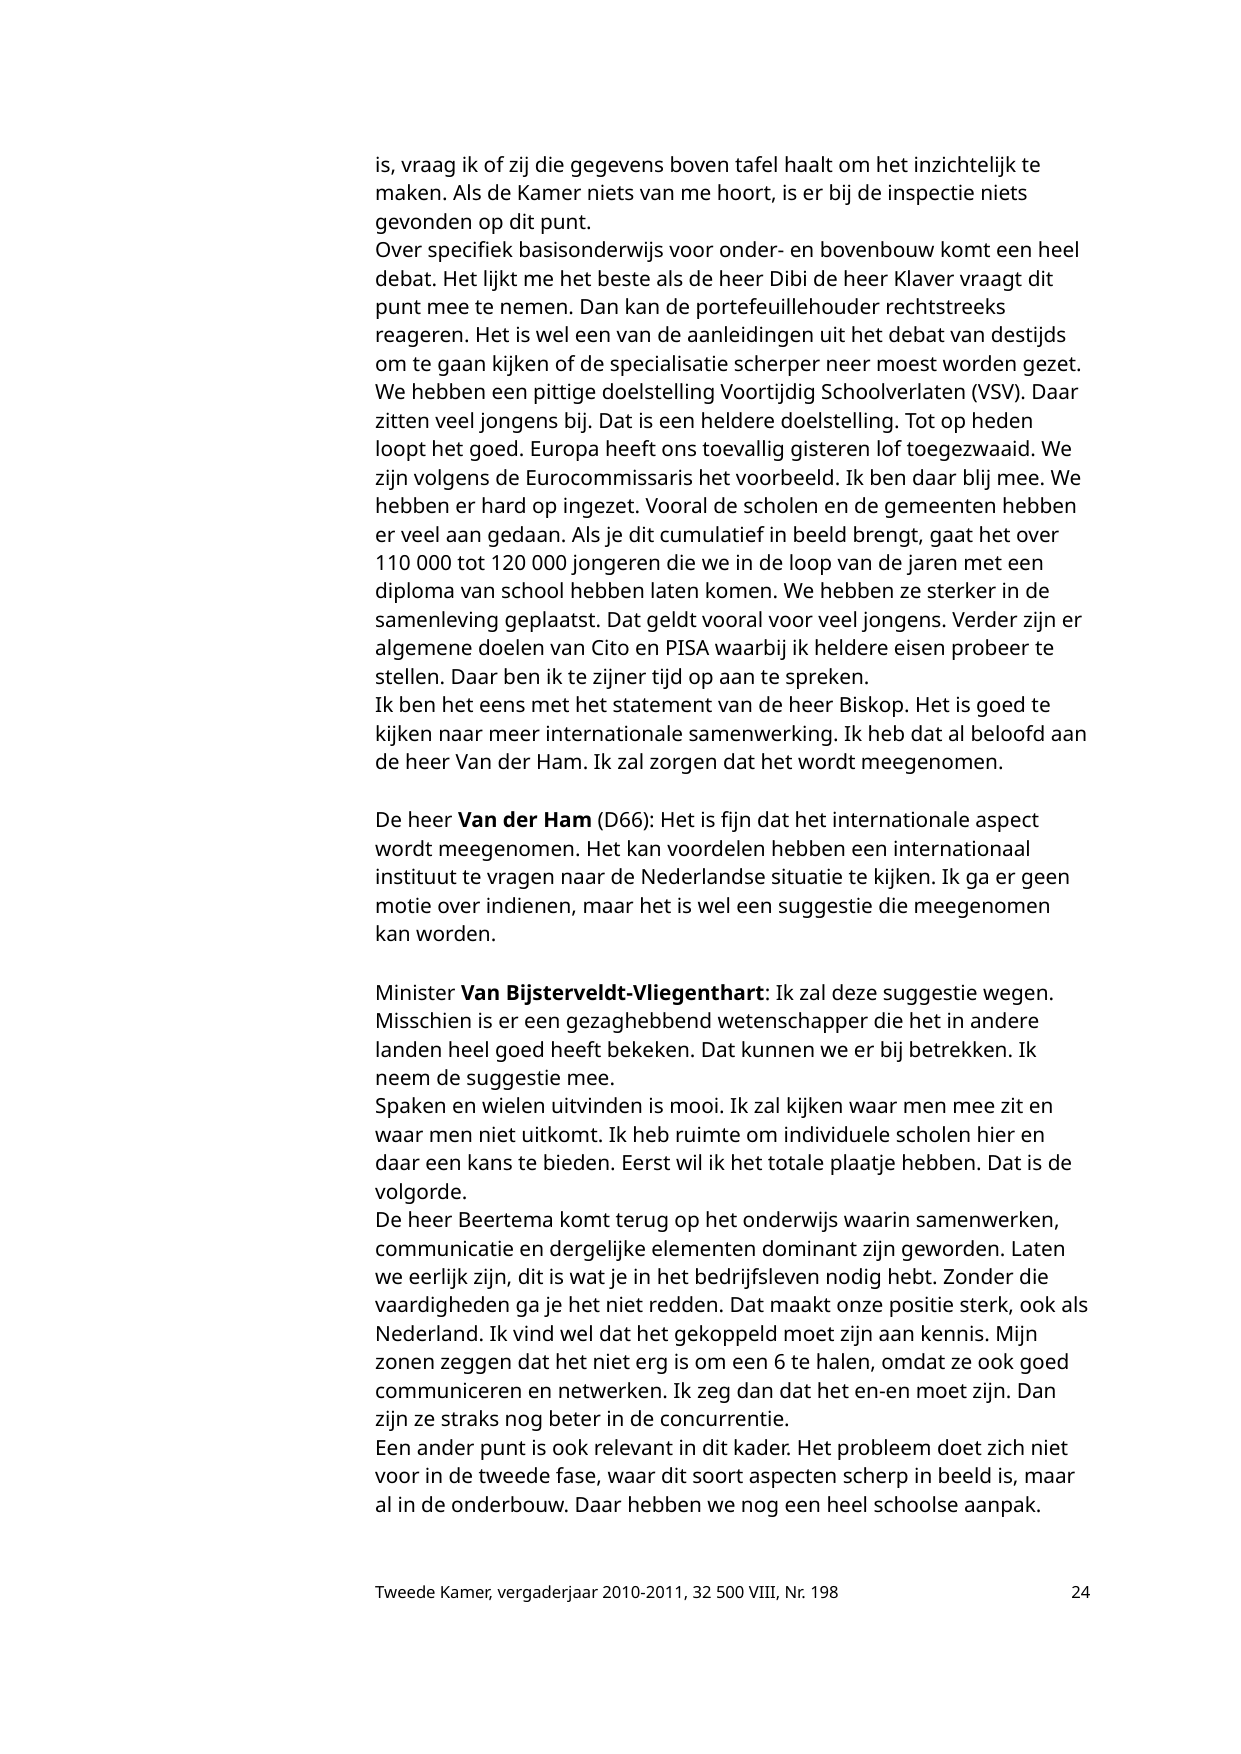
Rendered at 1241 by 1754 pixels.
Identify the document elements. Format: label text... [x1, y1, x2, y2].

text Ik ben het eens met het statement van de heer Biskop. Het is goed te kijken naar meer internationale samenwerking. Ik heb dat al beloofd aan de heer Van der Ham. Ik zal zorgen dat het wordt meegenomen. [375, 690, 1090, 776]
text is, vraag ik of zij die gegevens boven tafel haalt om het inzichtelijk te maken. Als de Kamer niets van me hoort, is er bij de inspectie niets gevonden op dit punt. [375, 150, 1090, 235]
text We hebben een pittige doelstelling Voortijdig Schoolverlaten (VSV). Daar zitten veel jongens bij. Dat is een heldere doelstelling. Tot op heden loopt het goed. Europa heeft ons toevallig gisteren lof toegezwaaid. We zijn volgens de Eurocommissaris het voorbeeld. Ik ben daar blij mee. We hebben er hard op ingezet. Vooral de scholen en de gemeenten hebben er veel aan gedaan. Als je dit cumulatief in beeld brengt, gaat het over 110 000 tot 120 000 jongeren die we in de loop van de jaren met een diploma van school hebben laten komen. We hebben ze sterker in de samenleving geplaatst. Dat geldt vooral voor veel jongens. Verder zijn er algemene doelen van Cito en PISA waarbij ik heldere eisen probeer te stellen. Daar ben ik te zijner tijd op aan te spreken. [375, 377, 1090, 690]
text De heer Van der Ham (D66): Het is fijn dat het internationale aspect wordt meegenomen. Het kan voordelen hebben een internationaal instituut te vragen naar de Nederlandse situatie te kijken. Ik ga er geen motie over indienen, maar het is wel een suggestie die meegenomen kan worden. [375, 806, 1090, 948]
text Een ander punt is ook relevant in dit kader. Het probleem doet zich niet voor in de tweede fase, waar dit soort aspecten scherp in beeld is, maar al in de onderbouw. Daar hebben we nog een heel schoolse aanpak. [375, 1433, 1090, 1518]
text Minister Van Bijsterveldt-Vliegenthart: Ik zal deze suggestie wegen. Misschien is er een gezaghebbend wetenschapper die het in andere landen heel goed heeft bekeken. Dat kunnen we er bij betrekken. Ik neem de suggestie mee. [375, 978, 1090, 1092]
text Spaken en wielen uitvinden is mooi. Ik zal kijken waar men mee zit en waar men niet uitkomt. Ik heb ruimte om individuele scholen hier en daar een kans te bieden. Eerst wil ik het totale plaatje hebben. Dat is de volgorde. [375, 1092, 1090, 1205]
text Over specifiek basisonderwijs voor onder- en bovenbouw komt een heel debat. Het lijkt me het beste als de heer Dibi de heer Klaver vraagt dit punt mee te nemen. Dan kan de portefeuillehouder rechtstreeks reageren. Het is wel een van de aanleidingen uit het debat van destijds om te gaan kijken of de specialisatie scherper neer moest worden gezet. [375, 235, 1090, 377]
text De heer Beertema komt terug op het onderwijs waarin samenwerken, communicatie en dergelijke elementen dominant zijn geworden. Laten we eerlijk zijn, dit is wat je in het bedrijfsleven nodig hebt. Zonder die vaardigheden ga je het niet redden. Dat maakt onze positie sterk, ook als Nederland. Ik vind wel dat het gekoppeld moet zijn aan kennis. Mijn zonen zeggen dat het niet erg is om een 6 te halen, omdat ze ook goed communiceren en netwerken. Ik zeg dan dat het en-en moet zijn. Dan zijn ze straks nog beter in de concurrentie. [375, 1205, 1090, 1433]
